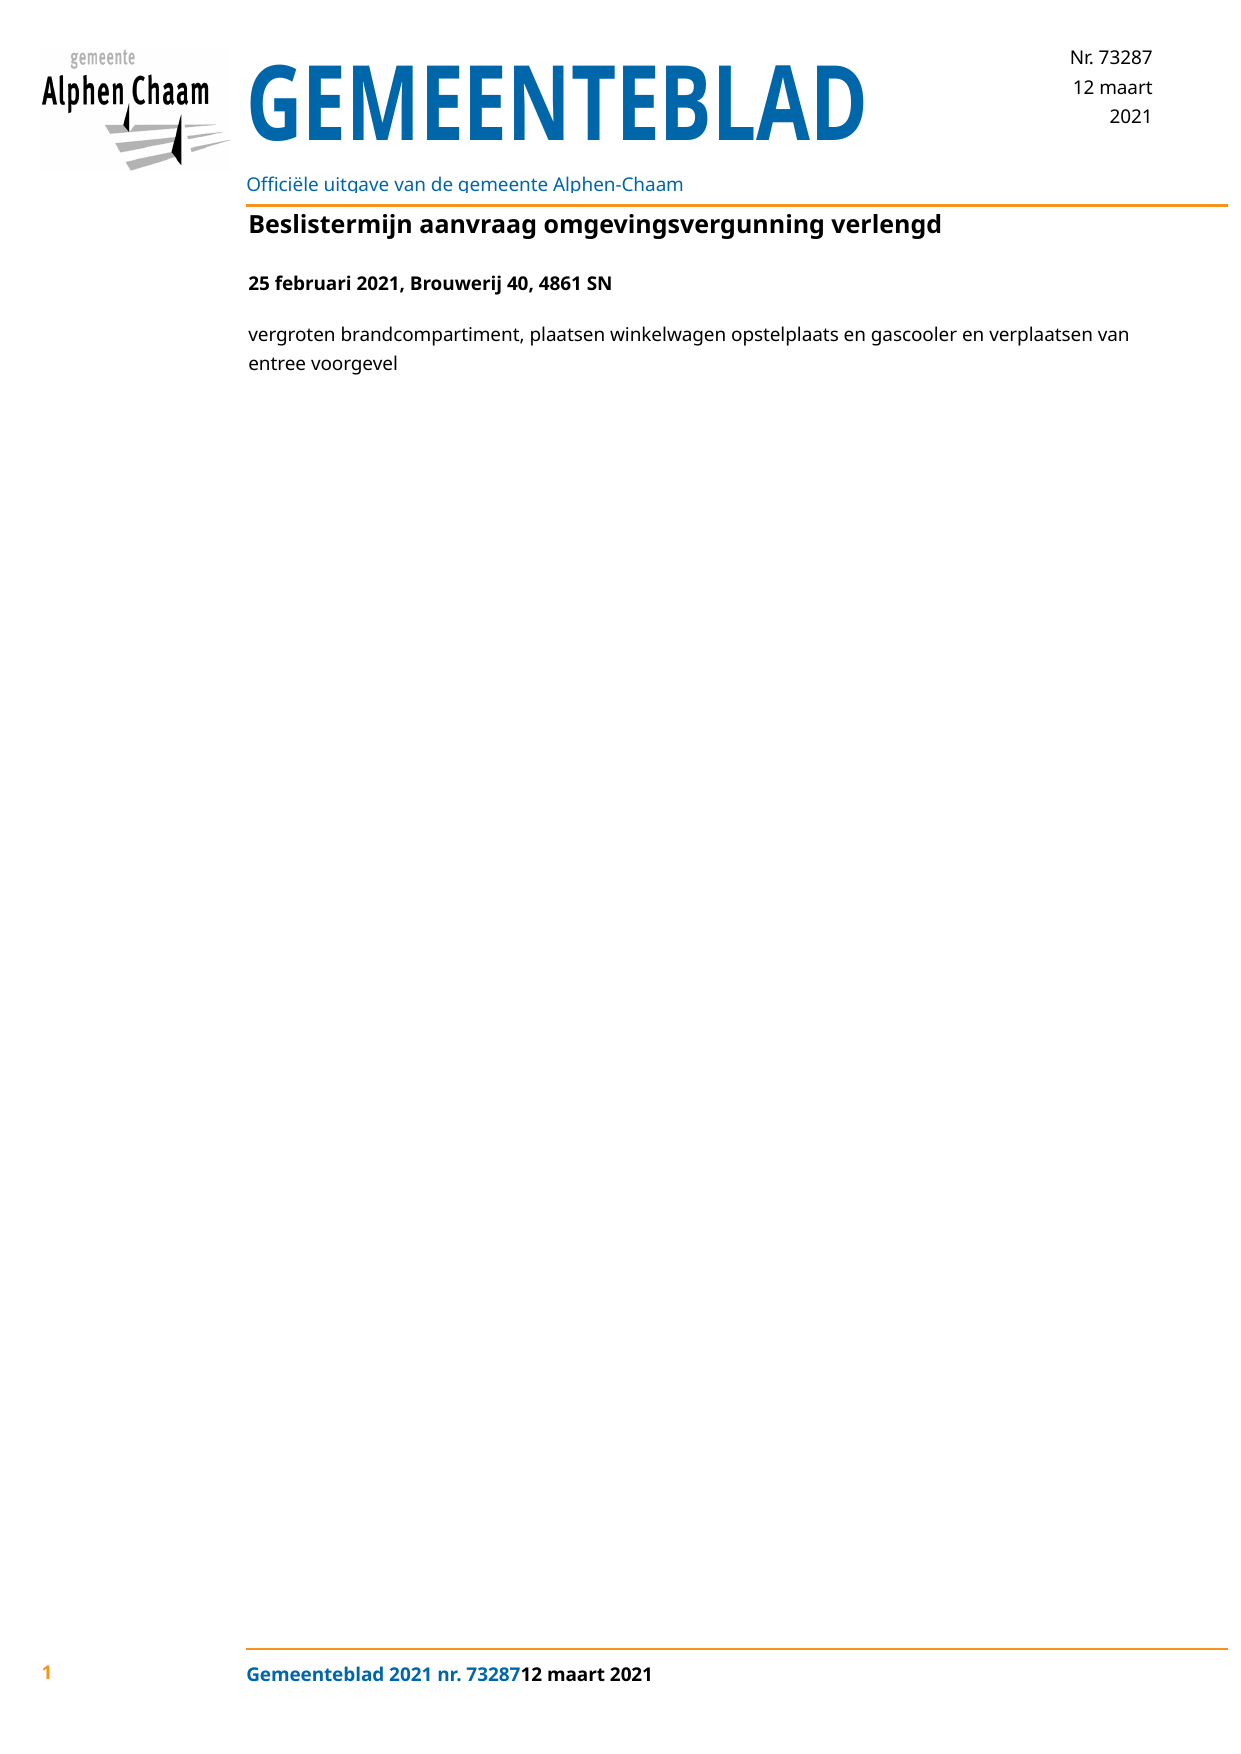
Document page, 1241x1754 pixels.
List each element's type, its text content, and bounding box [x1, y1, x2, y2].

text Beslistermijn aanvraag omgevingsvergunning verlengd [248, 207, 1152, 241]
picture [41, 47, 231, 172]
text vergroten brandcompartiment, plaatsen winkelwagen opstelplaats en gascooler en verplaatsen van entree voorgevel [248, 321, 1152, 376]
text 25 februari 2021, Brouwerij 40, 4861 SN [248, 270, 1152, 296]
